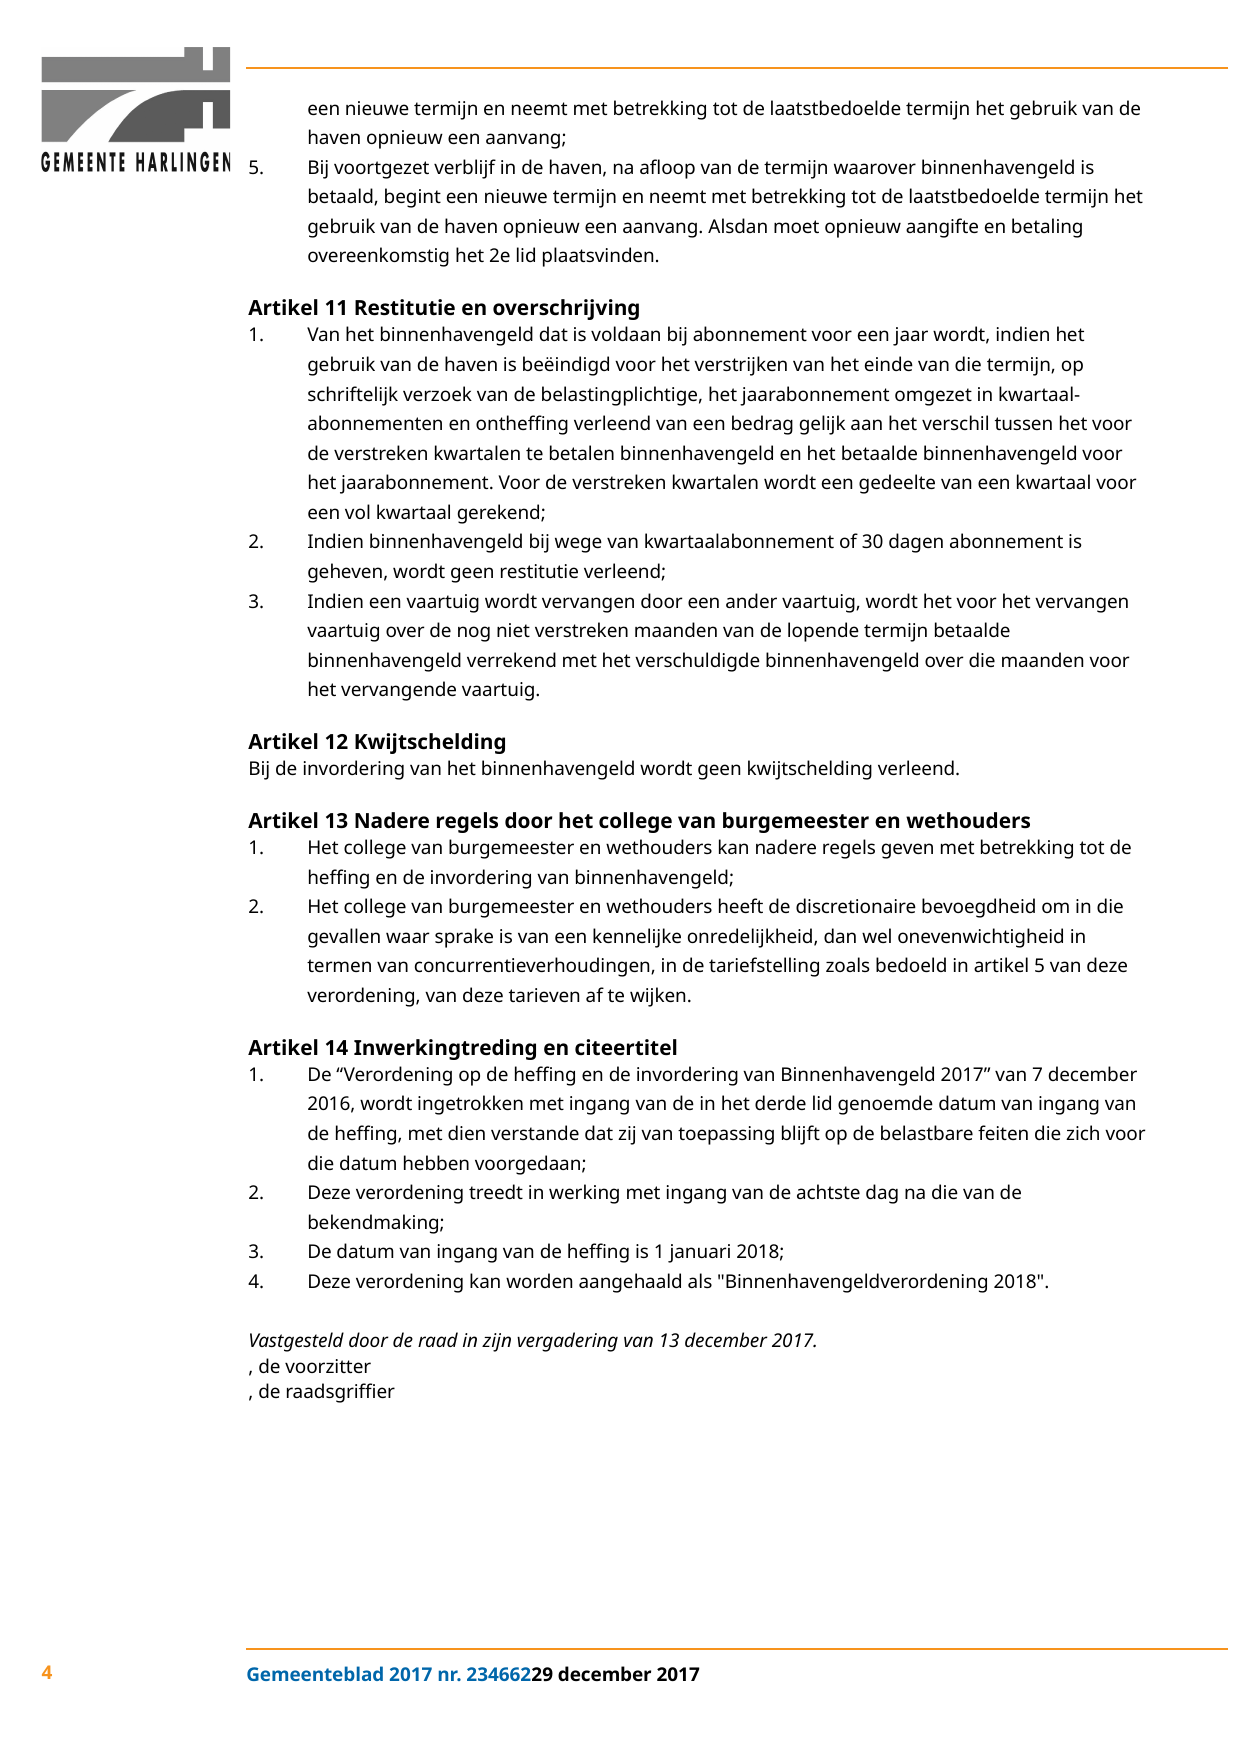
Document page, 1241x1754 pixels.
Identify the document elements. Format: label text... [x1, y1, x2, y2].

text Bij de invordering van het binnenhavengeld wordt geen kwijtschelding verleend. [248, 755, 1152, 781]
list Deze verordening kan worden aangehaald als "Binnenhavengeldverordening 2018". [248, 1268, 1152, 1294]
list De “Verordening op de heffing en de invordering van Binnenhavengeld 2017” van 7 december 2016, wordt ingetrokken met ingang van de in het derde lid genoemde datum van ingang van de heffing, met dien verstande dat zij van toepassing blijft op de belastbare feiten die zich voor die datum hebben voorgedaan; [248, 1061, 1152, 1176]
list een nieuwe termijn en neemt met betrekking tot de laatstbedoelde termijn het gebruik van de haven opnieuw een aanvang; [248, 95, 1152, 150]
text Artikel 12 Kwijtschelding [248, 727, 1152, 755]
list Bij voortgezet verblijf in de haven, na afloop van de termijn waarover binnenhavengeld is betaald, begint een nieuwe termijn en neemt met betrekking tot de laatstbedoelde termijn het gebruik van de haven opnieuw een aanvang. Alsdan moet opnieuw aangifte en betaling overeenkomstig het 2e lid plaatsvinden. [248, 154, 1152, 268]
list Deze verordening treedt in werking met ingang van de achtste dag na die van de bekendmaking; [248, 1179, 1152, 1235]
list Indien een vaartuig wordt vervangen door een ander vaartuig, wordt het voor het vervangen vaartuig over de nog niet verstreken maanden van de lopende termijn betaalde binnenhavengeld verrekend met het verschuldigde binnenhavengeld over die maanden voor het vervangende vaartuig. [248, 588, 1152, 702]
text Artikel 13 Nadere regels door het college van burgemeester en wethouders [248, 806, 1152, 834]
list Van het binnenhavengeld dat is voldaan bij abonnement voor een jaar wordt, indien het gebruik van de haven is beëindigd voor het verstrijken van het einde van die termijn, op schriftelijk verzoek van de belastingplichtige, het jaarabonnement omgezet in kwartaal-abonnementen en ontheffing verleend van een bedrag gelijk aan het verschil tussen het voor de verstreken kwartalen te betalen binnenhavengeld en het betaalde binnenhavengeld voor het jaarabonnement. Voor de verstreken kwartalen wordt een gedeelte van een kwartaal voor een vol kwartaal gerekend; [248, 322, 1152, 525]
list Het college van burgemeester en wethouders heeft de discretionaire bevoegdheid om in die gevallen waar sprake is van een kennelijke onredelijkheid, dan wel onevenwichtigheid in termen van concurrentieverhoudingen, in de tariefstelling zoals bedoeld in artikel 5 van deze verordening, van deze tarieven af te wijken. [248, 893, 1152, 1008]
text Vastgesteld door de raad in zijn vergadering van 13 december 2017. [248, 1327, 1152, 1353]
list Indien binnenhavengeld bij wege van kwartaalabonnement of 30 dagen abonnement is geheven, wordt geen restitutie verleend; [248, 529, 1152, 584]
text , de voorzitter [248, 1353, 1152, 1379]
picture [41, 47, 231, 172]
text , de raadsgriffier [248, 1379, 1152, 1404]
list De datum van ingang van de heffing is 1 januari 2018; [248, 1238, 1152, 1264]
list Het college van burgemeester en wethouders kan nadere regels geven met betrekking tot de heffing en de invordering van binnenhavengeld; [248, 834, 1152, 889]
text Artikel 14 Inwerkingtreding en citeertitel [248, 1033, 1152, 1061]
text Artikel 11 Restitutie en overschrijving [248, 293, 1152, 322]
